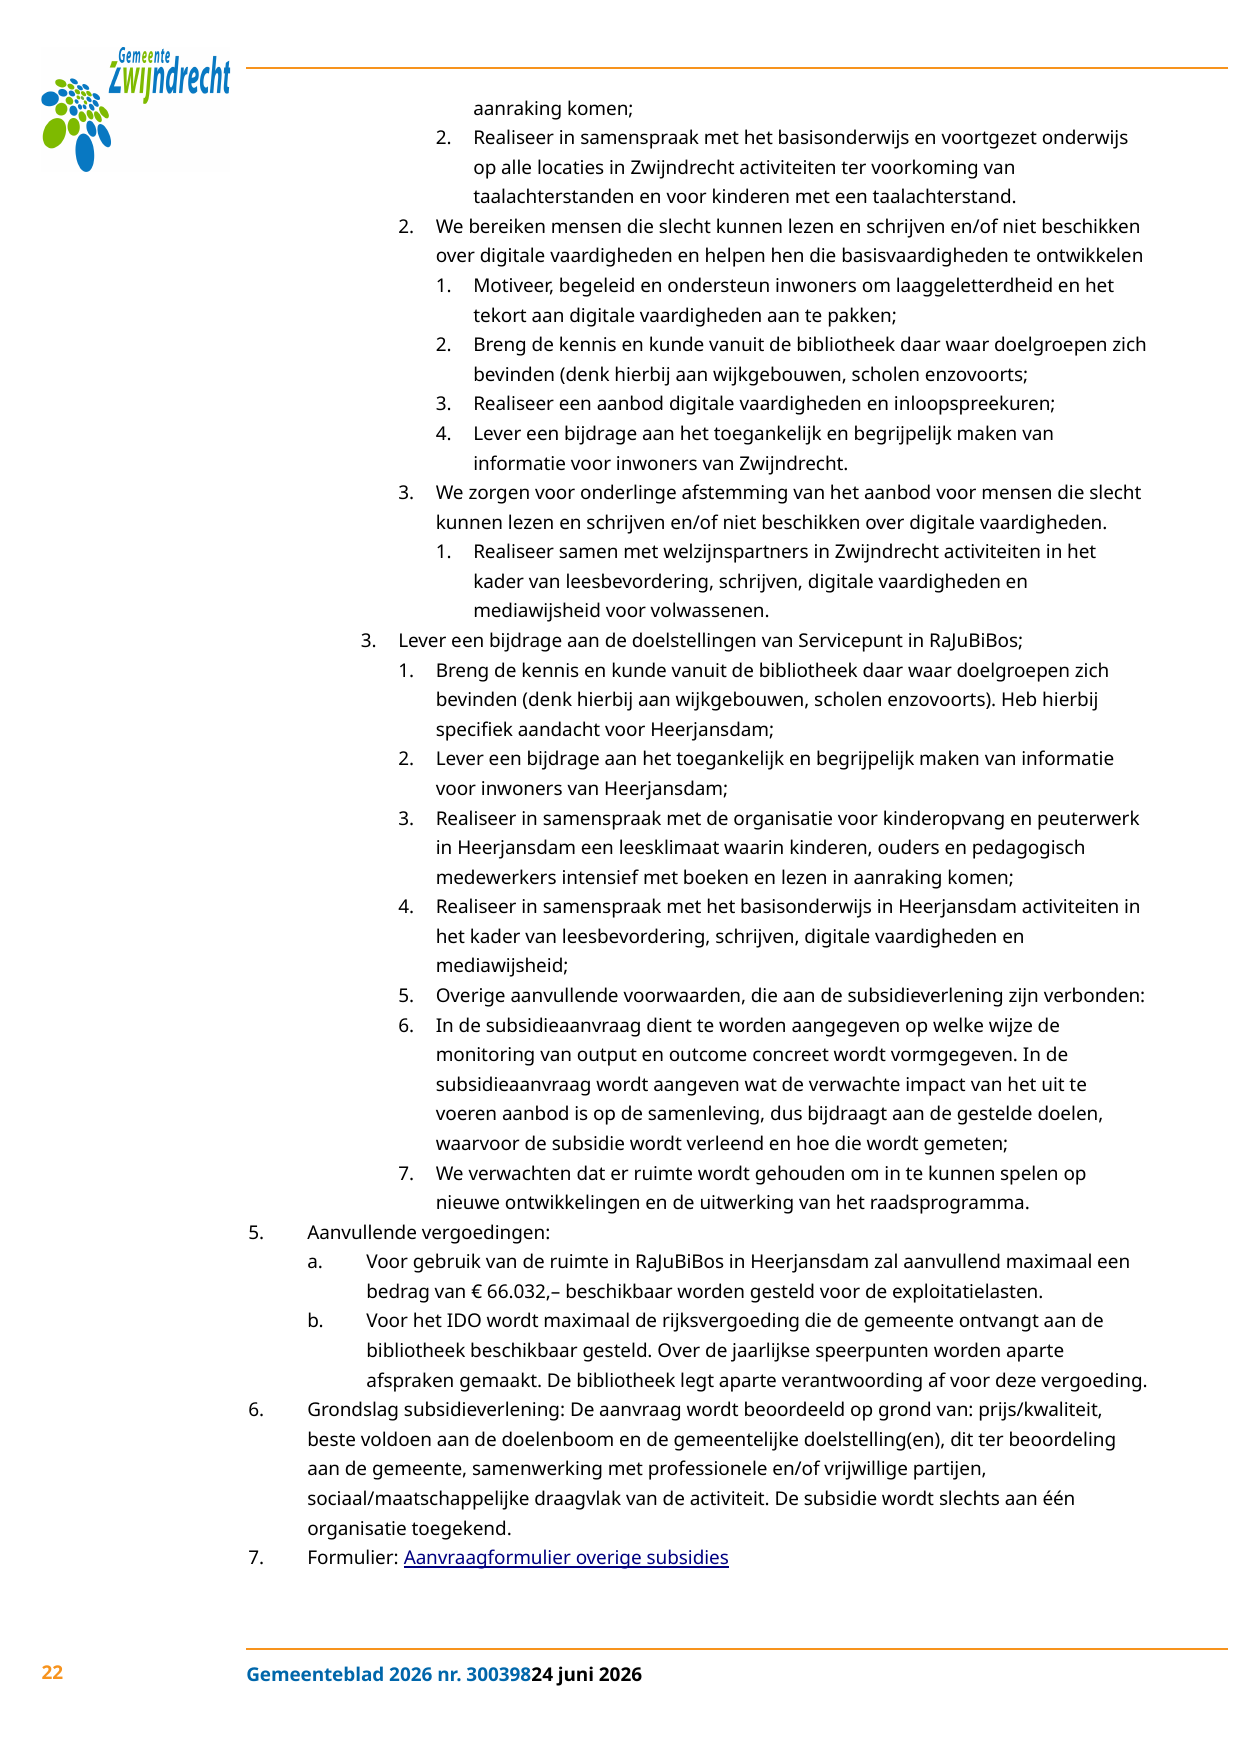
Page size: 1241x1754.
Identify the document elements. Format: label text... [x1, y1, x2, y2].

list Breng de kennis en kunde vanuit de bibliotheek daar waar doelgroepen zich bevinden (denk hierbij aan wijkgebouwen, scholen enzovoorts). Heb hierbij specifiek aandacht voor Heerjansdam; [398, 657, 1152, 742]
list aanraking komen; [436, 95, 1152, 121]
list Realiseer in samenspraak met het basisonderwijs in Heerjansdam activiteiten in het kader van leesbevordering, schrijven, digitale vaardigheden en mediawijsheid; [398, 893, 1152, 978]
list Lever een bijdrage aan het toegankelijk en begrijpelijk maken van informatie voor inwoners van Zwijndrecht. [436, 420, 1152, 476]
list We zorgen voor onderlinge afstemming van het aanbod voor mensen die slecht kunnen lezen en schrijven en/of niet beschikken over digitale vaardigheden. [398, 479, 1152, 535]
list Voor gebruik van de ruimte in RaJuBiBos in Heerjansdam zal aanvullend maximaal een bedrag van € 66.032,– beschikbaar worden gesteld voor de exploitatielasten. [307, 1248, 1152, 1304]
list Grondslag subsidieverlening: De aanvraag wordt beoordeeld op grond van: prijs/kwaliteit, beste voldoen aan de doelenboom en de gemeentelijke doelstelling(en), dit ter beoordeling aan de gemeente, samenwerking met professionele en/of vrijwillige partijen, sociaal/maatschappelijke draagvlak van de activiteit. De subsidie wordt slechts aan één organisatie toegekend. [248, 1396, 1152, 1541]
list In de subsidieaanvraag dient te worden aangegeven op welke wijze de monitoring van output en outcome concreet wordt vormgegeven. In de subsidieaanvraag wordt aangeven wat de verwachte impact van het uit te voeren aanbod is op de samenleving, dus bijdraagt aan de gestelde doelen, waarvoor de subsidie wordt verleend en hoe die wordt gemeten; [398, 1012, 1152, 1156]
list Breng de kennis en kunde vanuit de bibliotheek daar waar doelgroepen zich bevinden (denk hierbij aan wijkgebouwen, scholen enzovoorts; [436, 331, 1152, 387]
list Realiseer in samenspraak met de organisatie voor kinderopvang en peuterwerk in Heerjansdam een leesklimaat waarin kinderen, ouders en pedagogisch medewerkers intensief met boeken en lezen in aanraking komen; [398, 805, 1152, 890]
list Realiseer samen met welzijnspartners in Zwijndrecht activiteiten in het kader van leesbevordering, schrijven, digitale vaardigheden en mediawijsheid voor volwassenen. [436, 538, 1152, 623]
list Realiseer in samenspraak met het basisonderwijs en voortgezet onderwijs op alle locaties in Zwijndrecht activiteiten ter voorkoming van taalachterstanden en voor kinderen met een taalachterstand. [436, 124, 1152, 209]
list Voor het IDO wordt maximaal de rijksvergoeding die de gemeente ontvangt aan de bibliotheek beschikbaar gesteld. Over de jaarlijkse speerpunten worden aparte afspraken gemaakt. De bibliotheek legt aparte verantwoording af voor deze vergoeding. [307, 1308, 1152, 1393]
list Lever een bijdrage aan het toegankelijk en begrijpelijk maken van informatie voor inwoners van Heerjansdam; [398, 746, 1152, 801]
list Aanvullende vergoedingen: [248, 1219, 1152, 1245]
list We bereiken mensen die slecht kunnen lezen en schrijven en/of niet beschikken over digitale vaardigheden en helpen hen die basisvaardigheden te ontwikkelen [398, 213, 1152, 268]
list We verwachten dat er ruimte wordt gehouden om in te kunnen spelen op nieuwe ontwikkelingen en de uitwerking van het raadsprogramma. [398, 1160, 1152, 1215]
list Lever een bijdrage aan de doelstellingen van Servicepunt in RaJuBiBos; [361, 627, 1152, 653]
picture [41, 47, 231, 172]
list Formulier: Aanvraagformulier overige subsidies [248, 1544, 1152, 1570]
list Overige aanvullende voorwaarden, die aan de subsidieverlening zijn verbonden: [398, 982, 1152, 1008]
list Motiveer, begeleid en ondersteun inwoners om laaggeletterdheid en het tekort aan digitale vaardigheden aan te pakken; [436, 272, 1152, 328]
list Realiseer een aanbod digitale vaardigheden en inloopspreekuren; [436, 391, 1152, 416]
